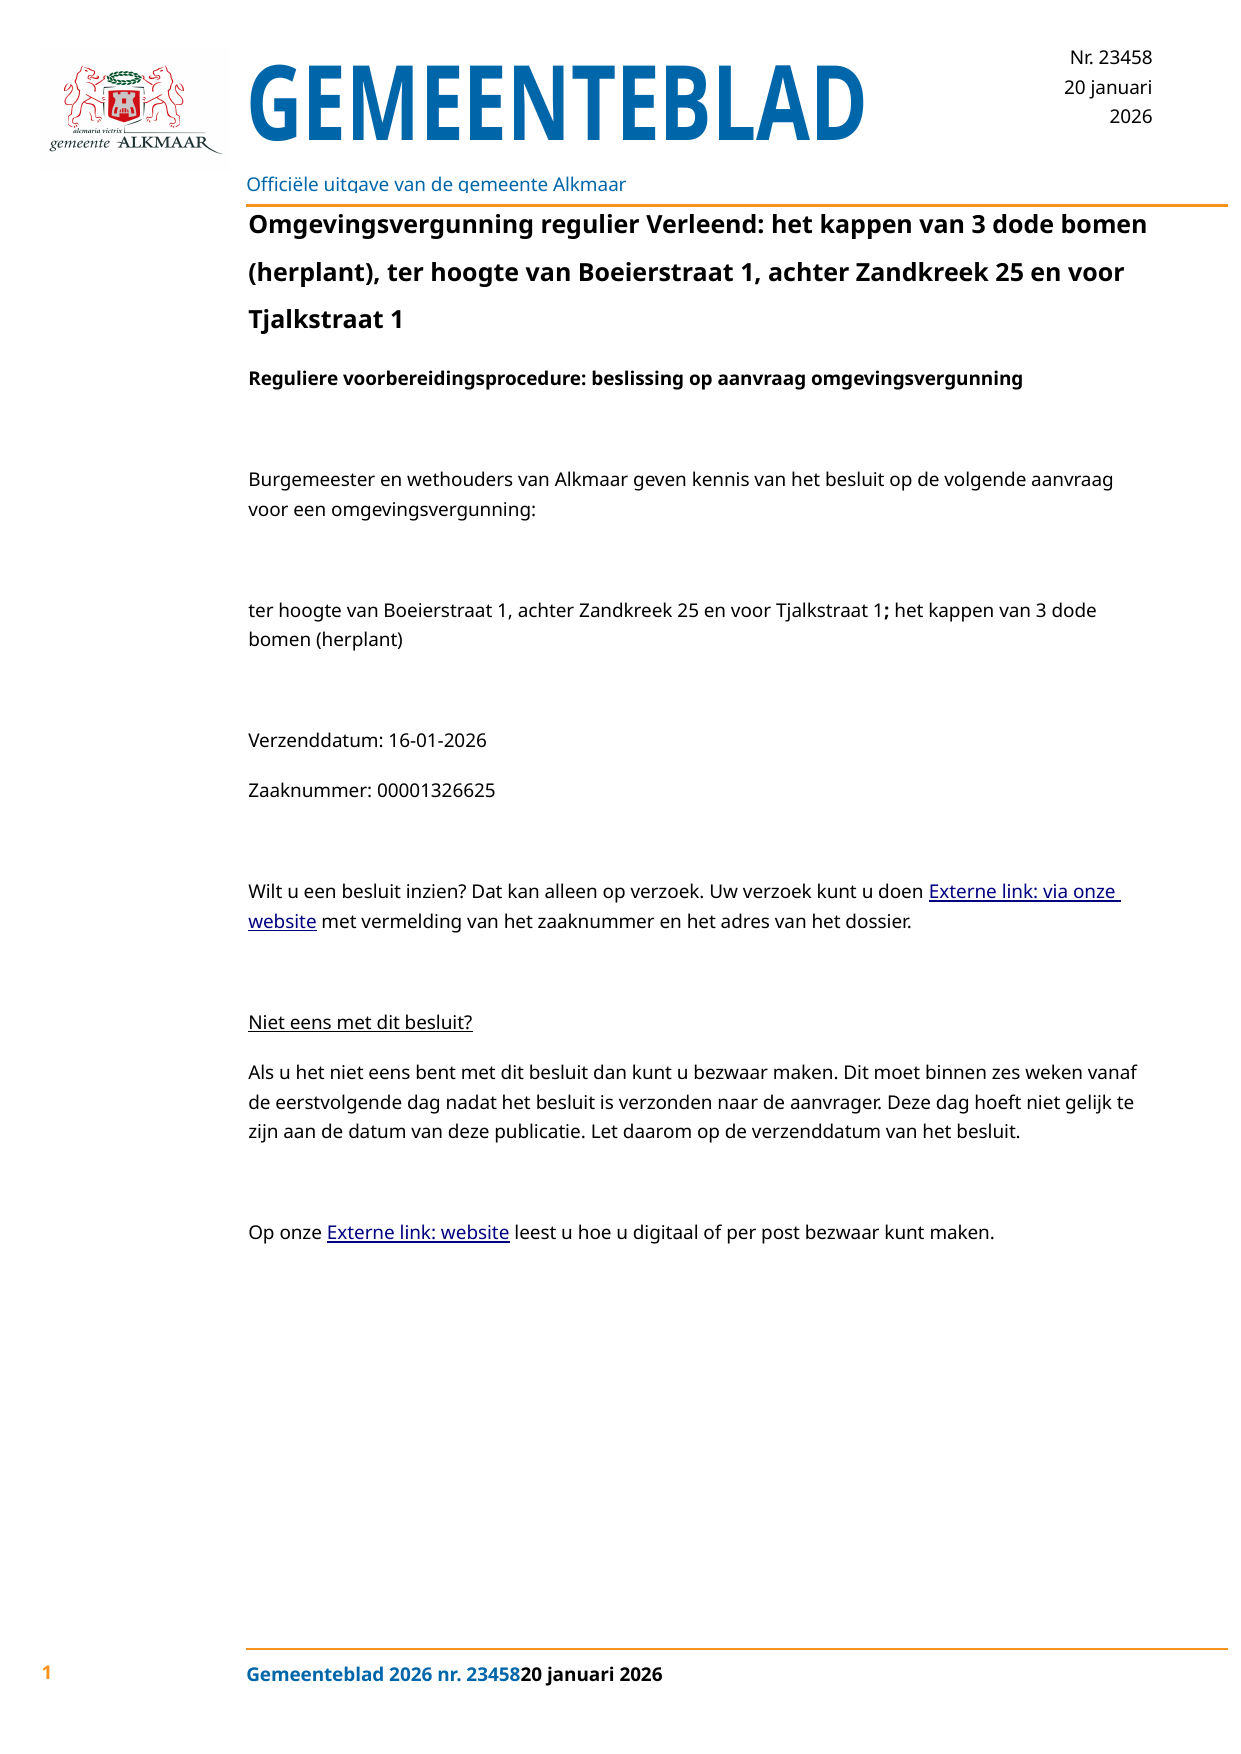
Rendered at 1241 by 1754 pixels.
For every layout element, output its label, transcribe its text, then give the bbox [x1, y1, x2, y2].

text Wilt u een besluit inzien? Dat kan alleen op verzoek. Uw verzoek kunt u doen Externe link: via onze website met vermelding van het zaaknummer en het adres van het dossier. [248, 878, 1152, 934]
text Op onze Externe link: website leest u hoe u digitaal of per post bezwaar kunt maken. [248, 1219, 1152, 1245]
text Reguliere voorbereidingsprocedure: beslissing op aanvraag omgevingsvergunning [248, 366, 1152, 391]
text Burgemeester en wethouders van Alkmaar geven kennis van het besluit op de volgende aanvraag voor een omgevingsvergunning: [248, 466, 1152, 522]
text ter hoogte van Boeierstraat 1, achter Zandkreek 25 en voor Tjalkstraat 1; het kappen van 3 dode bomen (herplant) [248, 597, 1152, 652]
text Als u het niet eens bent met dit besluit dan kunt u bezwaar maken. Dit moet binnen zes weken vanaf de eerstvolgende dag nadat het besluit is verzonden naar de aanvrager. Deze dag hoeft niet gelijk te zijn aan de datum van deze publicatie. Let daarom op de verzenddatum van het besluit. [248, 1059, 1152, 1144]
text Omgevingsvergunning regulier Verleend: het kappen van 3 dode bomen (herplant), ter hoogte van Boeierstraat 1, achter Zandkreek 25 en voor Tjalkstraat 1 [248, 207, 1152, 336]
picture [41, 47, 231, 172]
text Zaaknummer: 00001326625 [248, 778, 1152, 803]
text Verzenddatum: 16-01-2026 [248, 727, 1152, 753]
text Niet eens met dit besluit? [248, 1009, 1152, 1034]
